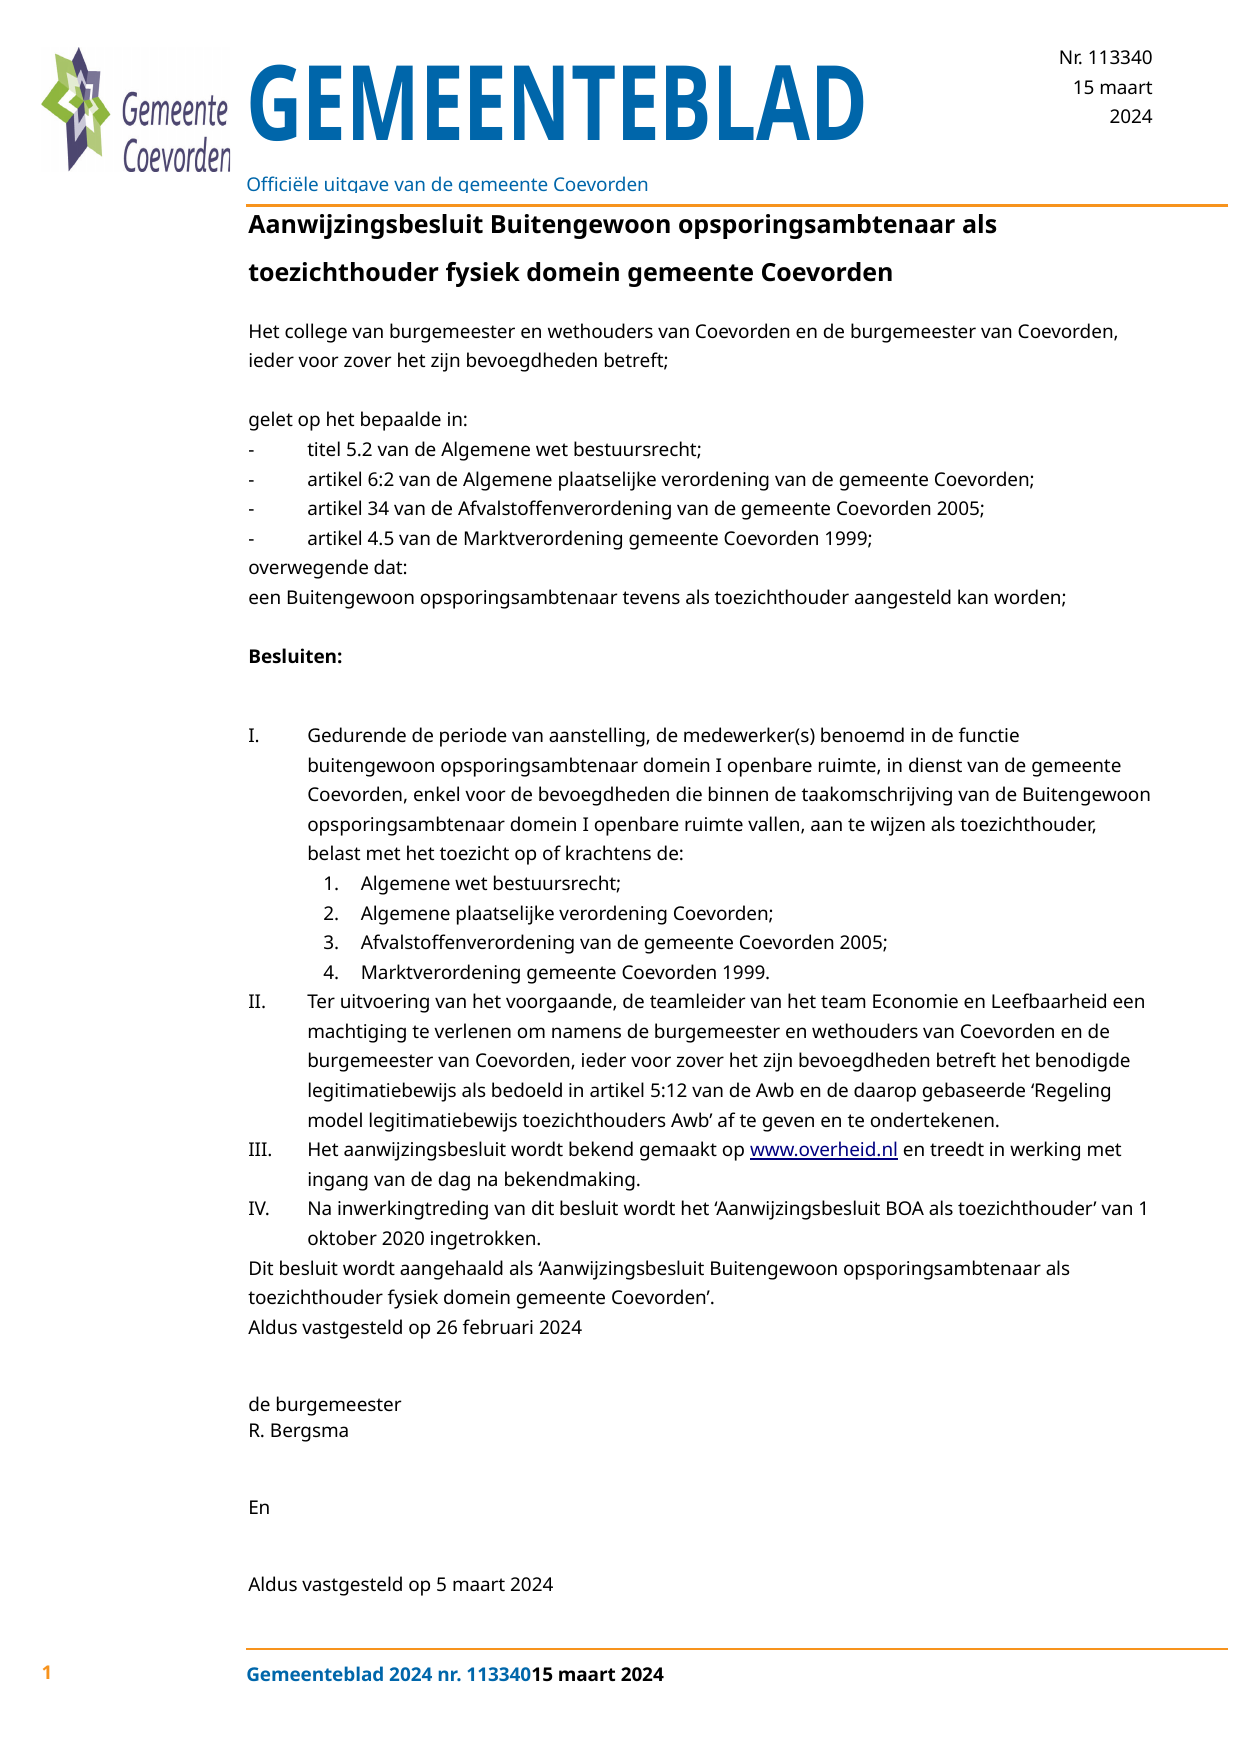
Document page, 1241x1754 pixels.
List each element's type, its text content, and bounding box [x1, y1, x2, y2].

list artikel 6:2 van de Algemene plaatselijke verordening van de gemeente Coevorden; [248, 466, 1152, 492]
picture [41, 47, 231, 172]
list Na inwerkingtreding van dit besluit wordt het ‘Aanwijzingsbesluit BOA als toezichthouder’ van 1 oktober 2020 ingetrokken. [248, 1196, 1152, 1251]
text Het college van burgemeester en wethouders van Coevorden en de burgemeester van Coevorden, ieder voor zover het zijn bevoegdheden betreft; [248, 318, 1152, 373]
list artikel 34 van de Afvalstoffenverordening van de gemeente Coevorden 2005; [248, 495, 1152, 521]
text Aldus vastgesteld op 26 februari 2024 [248, 1314, 1152, 1339]
text Aanwijzingsbesluit Buitengewoon opsporingsambtenaar als toezichthouder fysiek domein gemeente Coevorden [248, 207, 1152, 288]
text En [248, 1494, 1152, 1520]
list Afvalstoffenverordening van de gemeente Coevorden 2005; [323, 929, 1152, 955]
list artikel 4.5 van de Marktverordening gemeente Coevorden 1999; [248, 525, 1152, 551]
text de burgemeester [248, 1391, 1152, 1417]
list Gedurende de periode van aanstelling, de medewerker(s) benoemd in de functie buitengewoon opsporingsambtenaar domein I openbare ruimte, in dienst van de gemeente Coevorden, enkel voor de bevoegdheden die binnen de taakomschrijving van de Buitengewoon opsporingsambtenaar domein I openbare ruimte vallen, aan te wijzen als toezichthouder, belast met het toezicht op of krachtens de: [248, 722, 1152, 866]
text een Buitengewoon opsporingsambtenaar tevens als toezichthouder aangesteld kan worden; [248, 584, 1152, 610]
list Algemene wet bestuursrecht; [323, 870, 1152, 896]
text Besluiten: [248, 643, 1152, 669]
list Het aanwijzingsbesluit wordt bekend gemaakt op www.overheid.nl en treedt in werking met ingang van de dag na bekendmaking. [248, 1136, 1152, 1192]
list Algemene plaatselijke verordening Coevorden; [323, 900, 1152, 925]
text R. Bergsma [248, 1417, 1152, 1442]
text Aldus vastgesteld op 5 maart 2024 [248, 1571, 1152, 1597]
list titel 5.2 van de Algemene wet bestuursrecht; [248, 436, 1152, 462]
list Marktverordening gemeente Coevorden 1999. [323, 959, 1152, 984]
list Ter uitvoering van het voorgaande, de teamleider van het team Economie en Leefbaarheid een machtiging te verlenen om namens de burgemeester en wethouders van Coevorden en de burgemeester van Coevorden, ieder voor zover het zijn bevoegdheden betreft het benodigde legitimatiebewijs als bedoeld in artikel 5:12 van de Awb en de daarop gebaseerde ‘Regeling model legitimatiebewijs toezichthouders Awb’ af te geven en te ondertekenen. [248, 988, 1152, 1132]
text overwegende dat: [248, 554, 1152, 580]
text Dit besluit wordt aangehaald als ‘Aanwijzingsbesluit Buitengewoon opsporingsambtenaar als toezichthouder fysiek domein gemeente Coevorden’. [248, 1255, 1152, 1310]
text gelet op het bepaalde in: [248, 407, 1152, 432]
